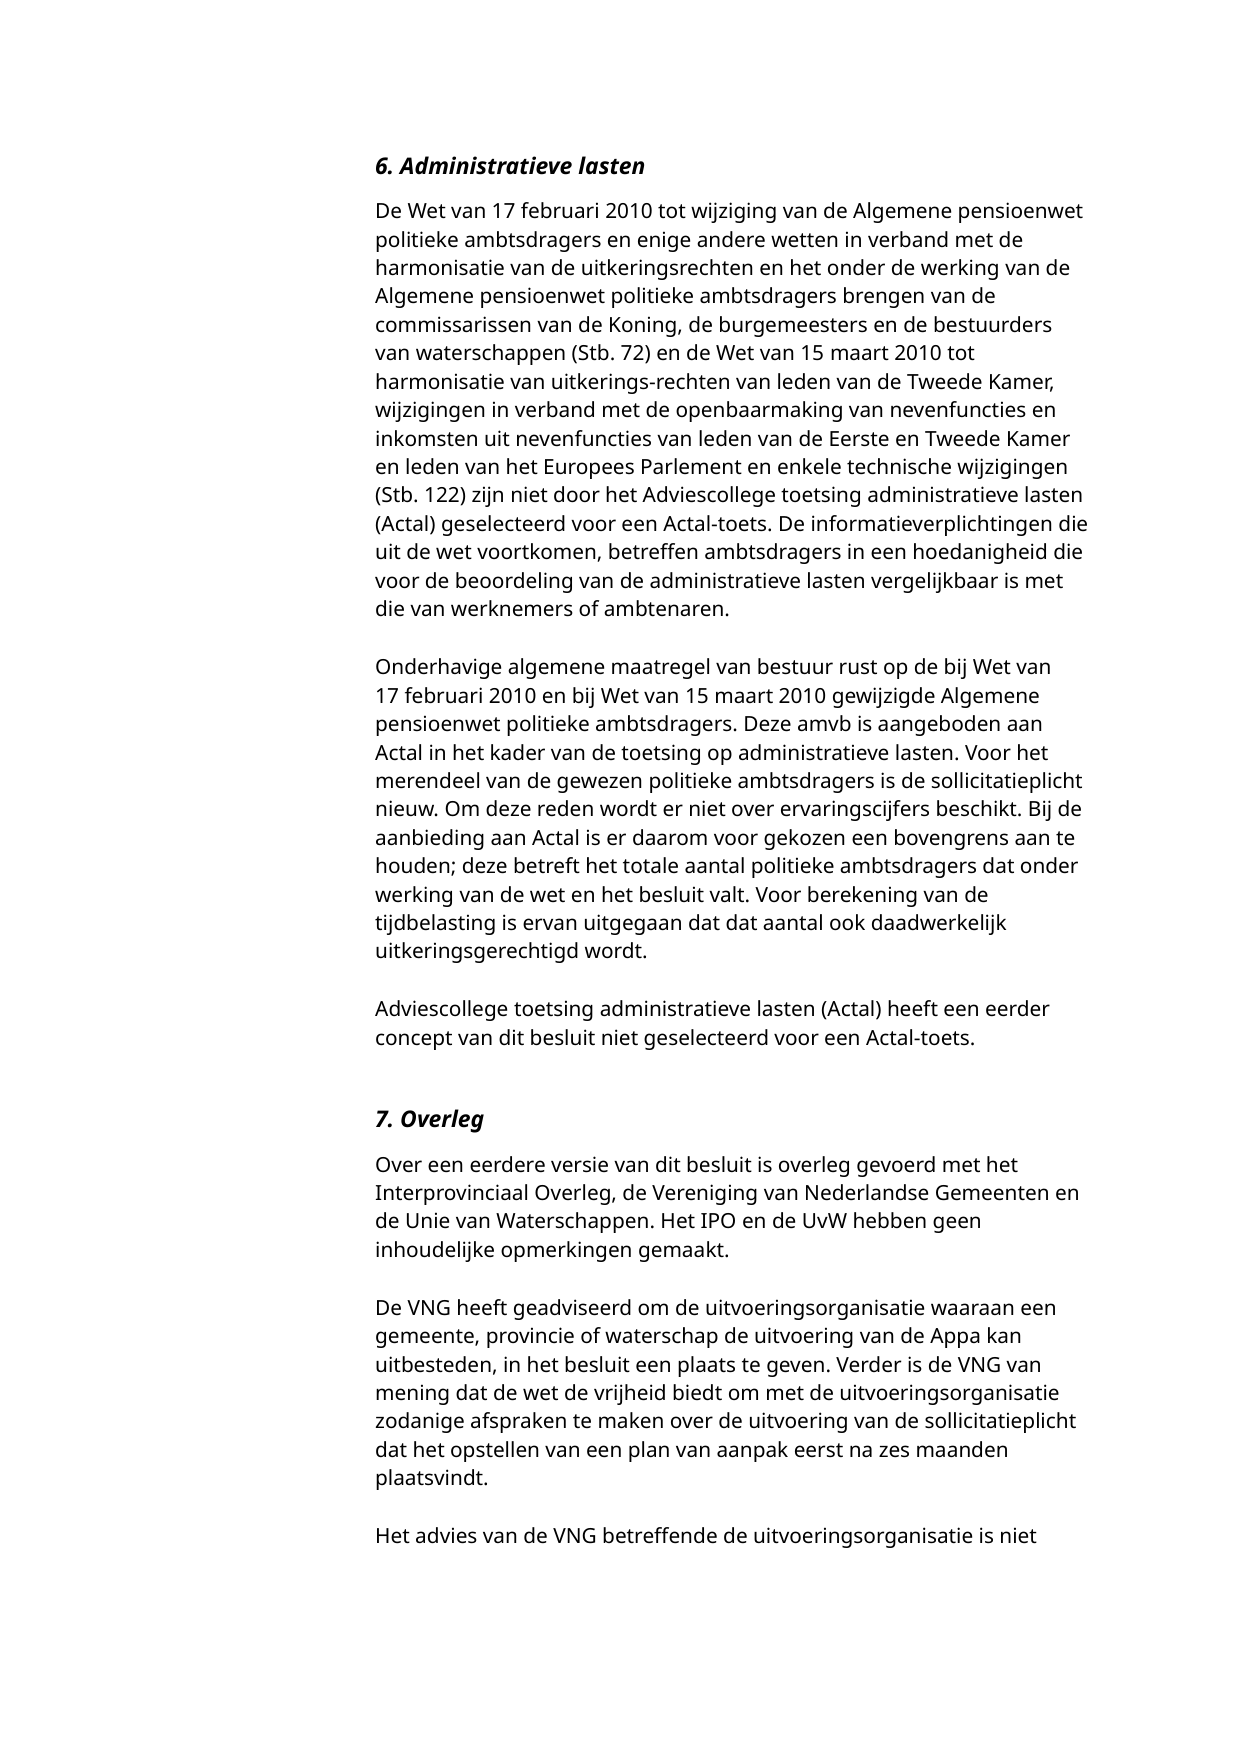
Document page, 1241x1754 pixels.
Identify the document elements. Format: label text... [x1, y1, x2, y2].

text Adviescollege toetsing administratieve lasten (Actal) heeft een eerder concept van dit besluit niet geselecteerd voor een Actal-toets. [375, 994, 1090, 1051]
text Onderhavige algemene maatregel van bestuur rust op de bij Wet van 17 februari 2010 en bij Wet van 15 maart 2010 gewijzigde Algemene pensioenwet politieke ambtsdragers. Deze amvb is aangeboden aan Actal in het kader van de toetsing op administratieve lasten. Voor het merendeel van de gewezen politieke ambtsdragers is de sollicitatieplicht nieuw. Om deze reden wordt er niet over ervaringscijfers beschikt. Bij de aanbieding aan Actal is er daarom voor gekozen een bovengrens aan te houden; deze betreft het totale aantal politieke ambtsdragers dat onder werking van de wet en het besluit valt. Voor berekening van de tijdbelasting is ervan uitgegaan dat dat aantal ook daadwerkelijk uitkeringsgerechtigd wordt. [375, 652, 1090, 965]
subtitle 7. Overleg [375, 1103, 1090, 1135]
subtitle 6. Administratieve lasten [375, 150, 1090, 181]
text De VNG heeft geadviseerd om de uitvoeringsorganisatie waaraan een gemeente, provincie of waterschap de uitvoering van de Appa kan uitbesteden, in het besluit een plaats te geven. Verder is de VNG van mening dat de wet de vrijheid biedt om met de uitvoeringsorganisatie zodanige afspraken te maken over de uitvoering van de sollicitatieplicht dat het opstellen van een plan van aanpak eerst na zes maanden plaatsvindt. [375, 1293, 1090, 1492]
text Over een eerdere versie van dit besluit is overleg gevoerd met het Interprovinciaal Overleg, de Vereniging van Nederlandse Gemeenten en de Unie van Waterschappen. Het IPO en de UvW hebben geen inhoudelijke opmerkingen gemaakt. [375, 1150, 1090, 1263]
text De Wet van 17 februari 2010 tot wijziging van de Algemene pensioenwet politieke ambtsdragers en enige andere wetten in verband met de harmonisatie van de uitkeringsrechten en het onder de werking van de Algemene pensioenwet politieke ambtsdragers brengen van de commissarissen van de Koning, de burgemeesters en de bestuurders van waterschappen (Stb. 72) en de Wet van 15 maart 2010 tot harmonisatie van uitkerings-rechten van leden van de Tweede Kamer, wijzigingen in verband met de openbaarmaking van nevenfuncties en inkomsten uit nevenfuncties van leden van de Eerste en Tweede Kamer en leden van het Europees Parlement en enkele technische wijzigingen (Stb. 122) zijn niet door het Adviescollege toetsing administratieve lasten (Actal) geselecteerd voor een Actal-toets. De informatieverplichtingen die uit de wet voortkomen, betreffen ambtsdragers in een hoedanigheid die voor de beoordeling van de administratieve lasten vergelijkbaar is met die van werknemers of ambtenaren. [375, 196, 1090, 623]
text Het advies van de VNG betreffende de uitvoeringsorganisatie is niet [375, 1521, 1090, 1550]
